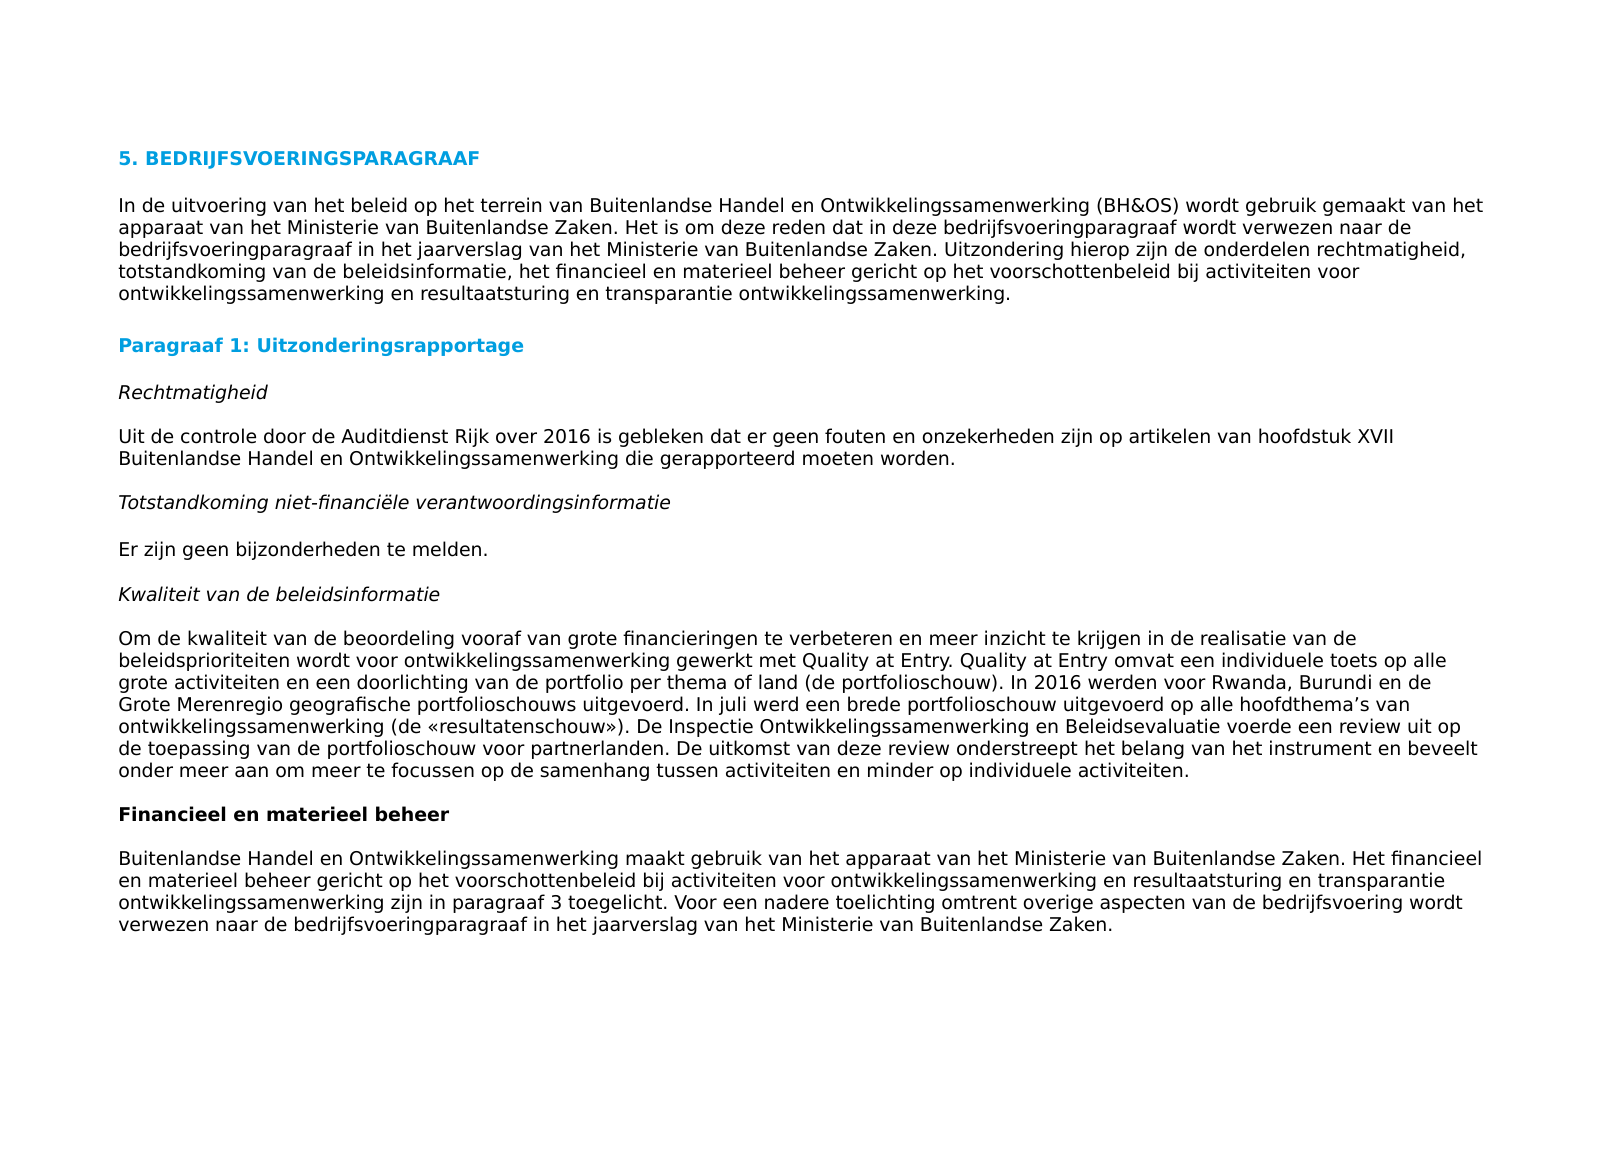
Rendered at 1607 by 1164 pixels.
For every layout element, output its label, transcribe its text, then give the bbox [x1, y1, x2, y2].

subtitle Paragraaf 1: Uitzonderingsrapportage [118, 335, 1488, 357]
text Uit de controle door de Auditdienst Rijk over 2016 is gebleken dat er geen fouten en onzekerheden zijn op artikelen van hoofdstuk XVII Buitenlandse Handel en Ontwikkelingssamenwerking die gerapporteerd moeten worden. [118, 426, 1488, 470]
subtitle Totstandkoming niet-financiële verantwoordingsinformatie [118, 492, 1488, 514]
text In de uitvoering van het beleid op het terrein van Buitenlandse Handel en Ontwikkelingssamenwerking (BH&OS) wordt gebruik gemaakt van het apparaat van het Ministerie van Buitenlandse Zaken. Het is om deze reden dat in deze bedrijfsvoeringparagraaf wordt verwezen naar de bedrijfsvoeringparagraaf in het jaarverslag van het Ministerie van Buitenlandse Zaken. Uitzondering hierop zijn de onderdelen rechtmatigheid, totstandkoming van de beleidsinformatie, het financieel en materieel beheer gericht op het voorschottenbeleid bij activiteiten voor ontwikkelingssamenwerking en resultaatsturing en transparantie ontwikkelingssamenwerking. [118, 195, 1488, 305]
subtitle 5. BEDRIJFSVOERINGSPARAGRAAF [118, 148, 1488, 170]
subtitle Rechtmatigheid [118, 382, 1488, 404]
text Er zijn geen bijzonderheden te melden. [118, 539, 1488, 561]
subtitle Kwaliteit van de beleidsinformatie [118, 583, 1488, 605]
text Buitenlandse Handel en Ontwikkelingssamenwerking maakt gebruik van het apparaat van het Ministerie van Buitenlandse Zaken. Het financieel en materieel beheer gericht op het voorschottenbeleid bij activiteiten voor ontwikkelingssamenwerking en resultaatsturing en transparantie ontwikkelingssamenwerking zijn in paragraaf 3 toegelicht. Voor een nadere toelichting omtrent overige aspecten van de bedrijfsvoering wordt verwezen naar de bedrijfsvoeringparagraaf in het jaarverslag van het Ministerie van Buitenlandse Zaken. [118, 848, 1488, 936]
subtitle Financieel en materieel beheer [118, 804, 1488, 826]
text Om de kwaliteit van de beoordeling vooraf van grote financieringen te verbeteren en meer inzicht te krijgen in de realisatie van de beleidsprioriteiten wordt voor ontwikkelingssamenwerking gewerkt met Quality at Entry. Quality at Entry omvat een individuele toets op alle grote activiteiten en een doorlichting van de portfolio per thema of land (de portfolioschouw). In 2016 werden voor Rwanda, Burundi en de Grote Merenregio geografische portfolioschouws uitgevoerd. In juli werd een brede portfolioschouw uitgevoerd op alle hoofdthema’s van ontwikkelingssamenwerking (de «resultatenschouw»). De Inspectie Ontwikkelingssamenwerking en Beleidsevaluatie voerde een review uit op de toepassing van de portfolioschouw voor partnerlanden. De uitkomst van deze review onderstreept het belang van het instrument en beveelt onder meer aan om meer te focussen op de samenhang tussen activiteiten en minder op individuele activiteiten. [118, 628, 1488, 781]
